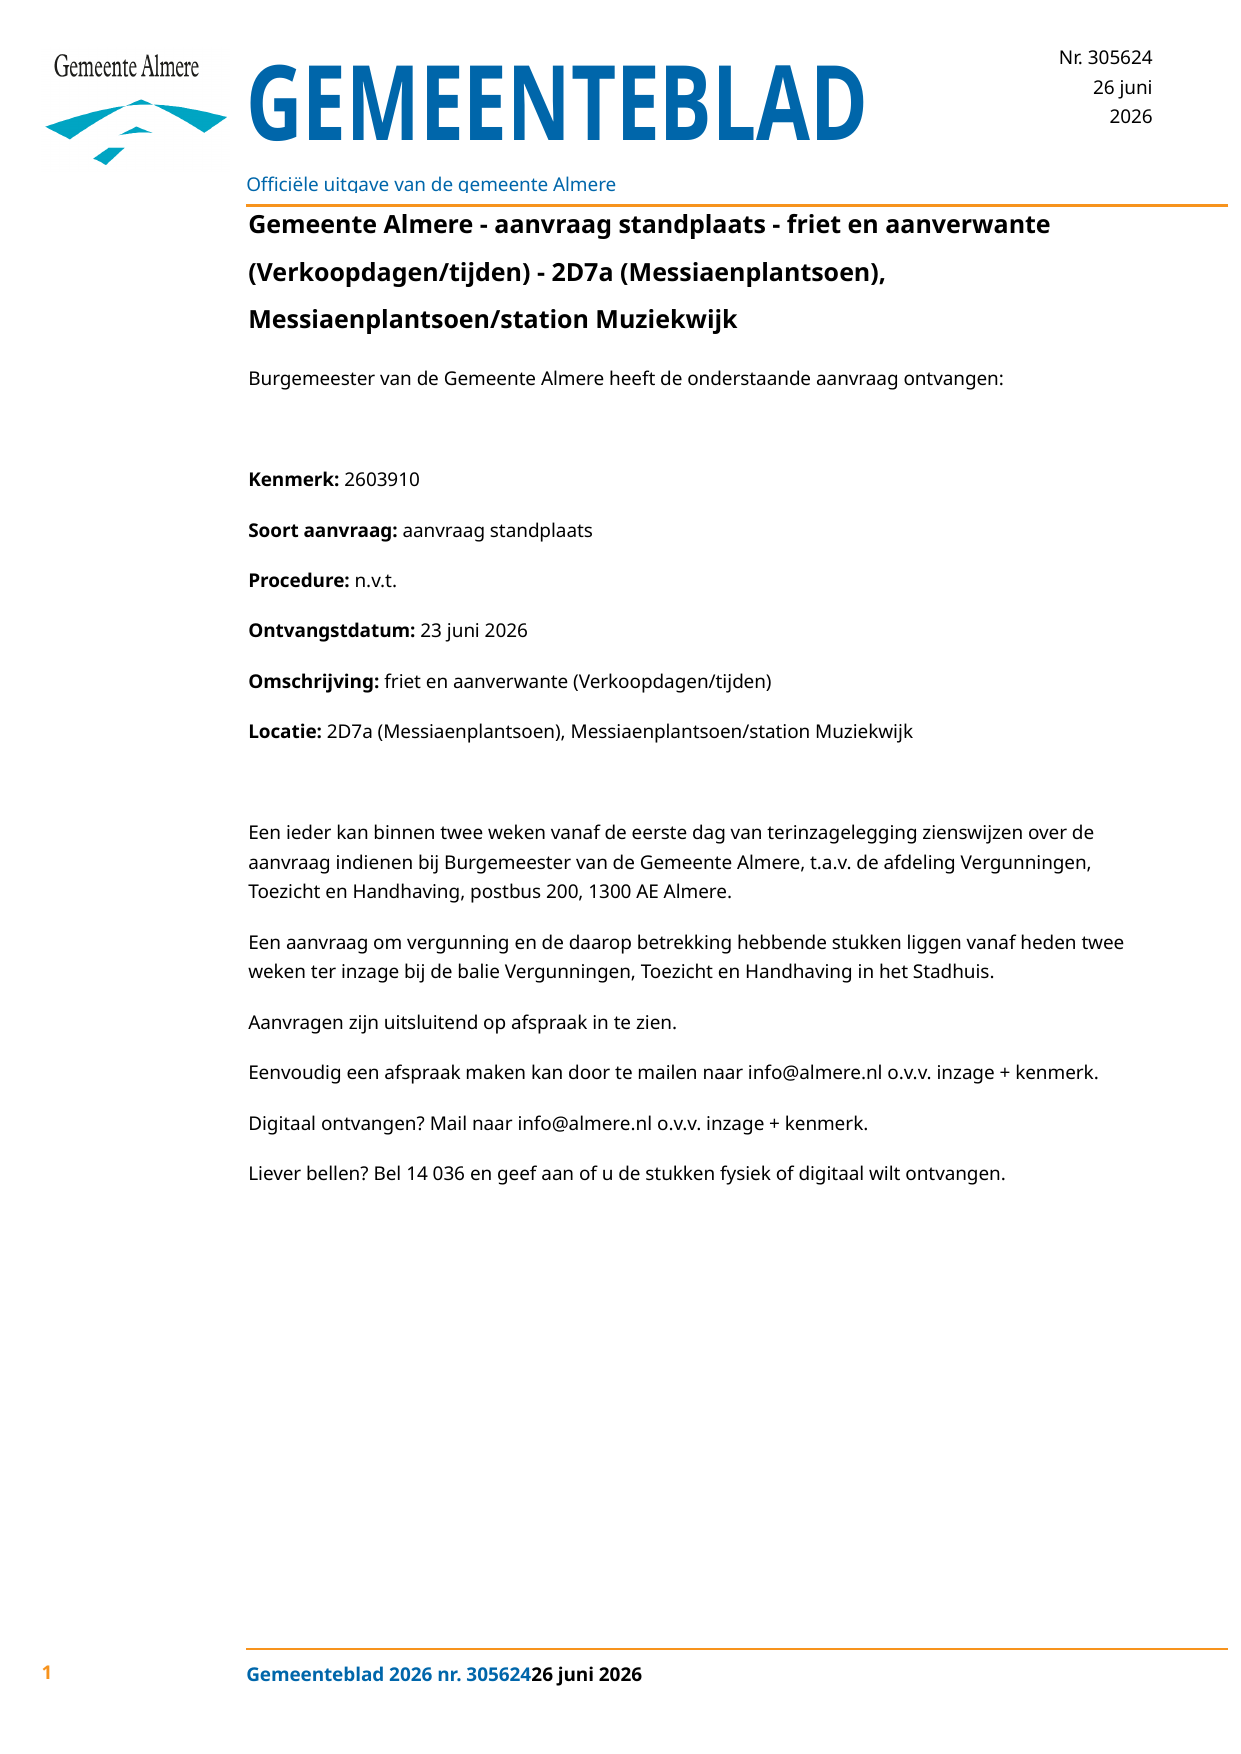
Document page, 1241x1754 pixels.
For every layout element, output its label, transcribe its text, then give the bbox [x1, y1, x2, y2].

text Soort aanvraag: aanvraag standplaats [248, 517, 1152, 542]
text Ontvangstdatum: 23 juni 2026 [248, 618, 1152, 643]
text Liever bellen? Bel 14 036 en geef aan of u de stukken fysiek of digitaal wilt ontvangen. [248, 1160, 1152, 1186]
text Omschrijving: friet en aanverwante (Verkoopdagen/tijden) [248, 668, 1152, 694]
text Procedure: n.v.t. [248, 567, 1152, 593]
text Aanvragen zijn uitsluitend op afspraak in te zien. [248, 1009, 1152, 1034]
text Locatie: 2D7a (Messiaenplantsoen), Messiaenplantsoen/station Muziekwijk [248, 718, 1152, 744]
text Een ieder kan binnen twee weken vanaf de eerste dag van terinzagelegging zienswijzen over de aanvraag indienen bij Burgemeester van de Gemeente Almere, t.a.v. de afdeling Vergunningen, Toezicht en Handhaving, postbus 200, 1300 AE Almere. [248, 819, 1152, 904]
text Eenvoudig een afspraak maken kan door te mailen naar info@almere.nl o.v.v. inzage + kenmerk. [248, 1059, 1152, 1085]
text Digitaal ontvangen? Mail naar info@almere.nl o.v.v. inzage + kenmerk. [248, 1110, 1152, 1135]
text Een aanvraag om vergunning en de daarop betrekking hebbende stukken liggen vanaf heden twee weken ter inzage bij de balie Vergunningen, Toezicht en Handhaving in het Stadhuis. [248, 929, 1152, 984]
picture [41, 47, 231, 172]
text Burgemeester van de Gemeente Almere heeft de onderstaande aanvraag ontvangen: [248, 366, 1152, 391]
text Gemeente Almere - aanvraag standplaats - friet en aanverwante (Verkoopdagen/tijden) - 2D7a (Messiaenplantsoen), Messiaenplantsoen/station Muziekwijk [248, 207, 1152, 336]
text Kenmerk: 2603910 [248, 466, 1152, 492]
